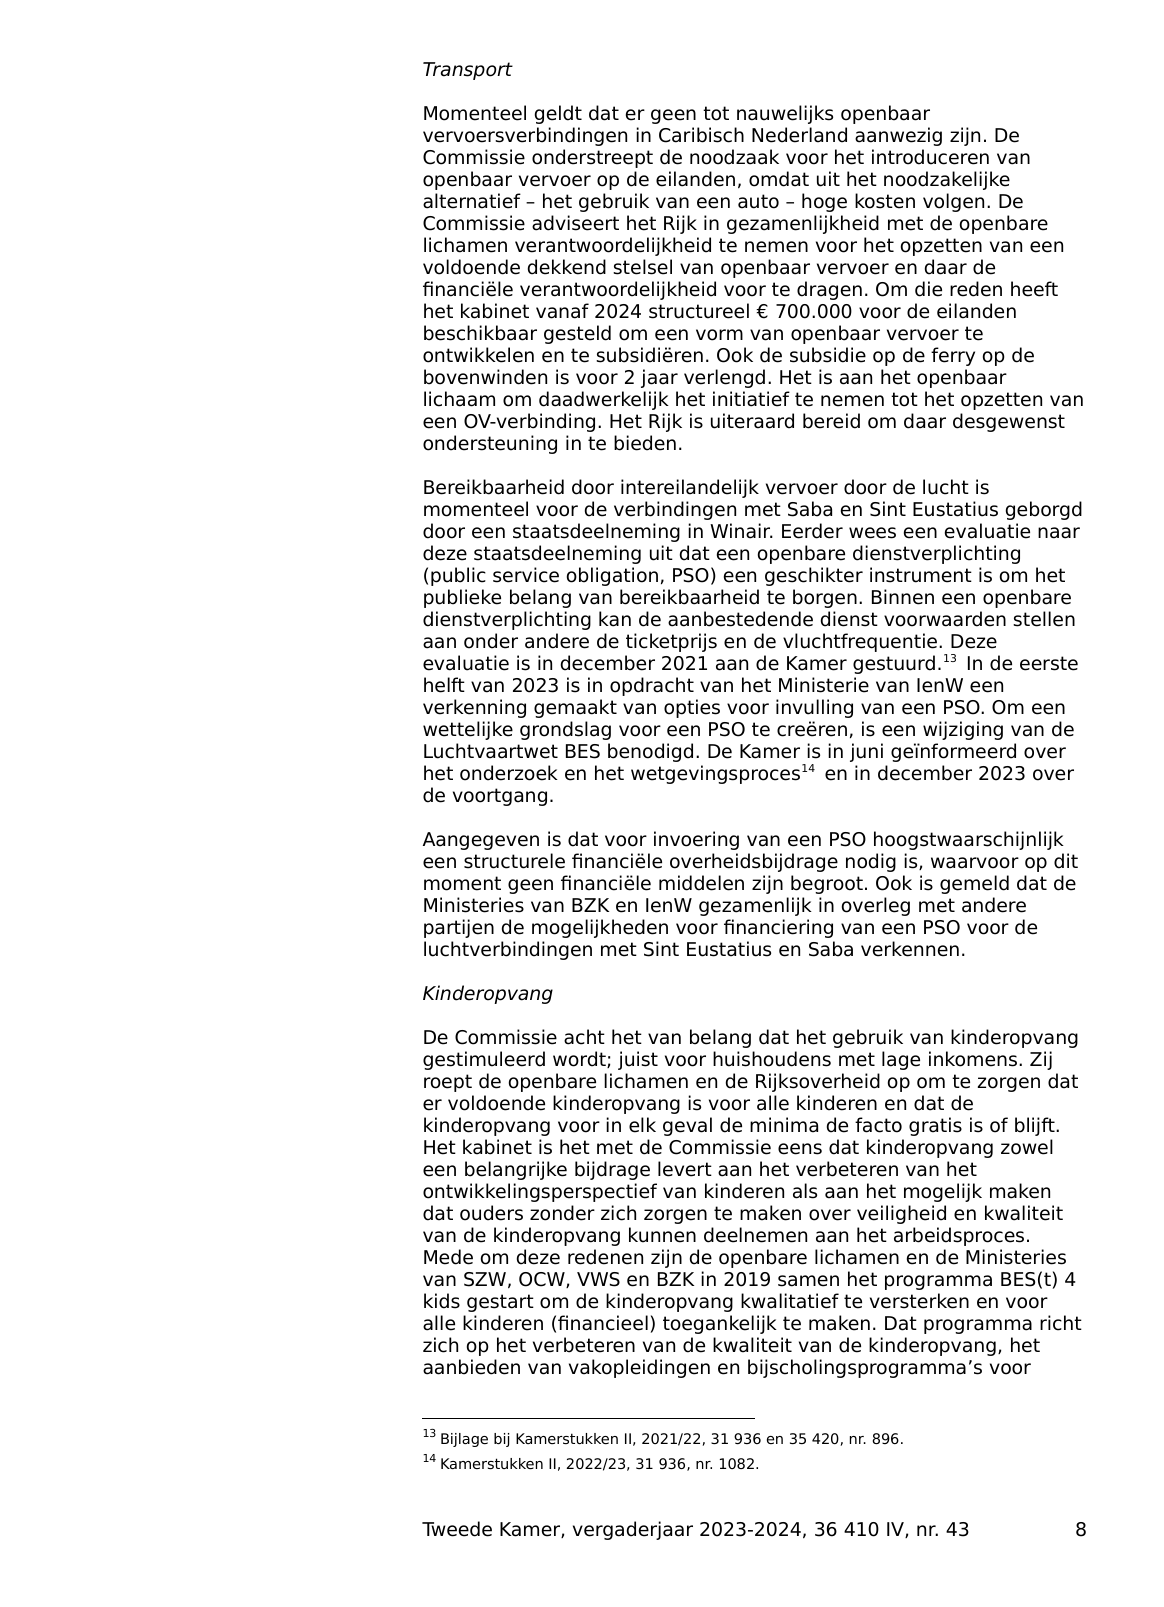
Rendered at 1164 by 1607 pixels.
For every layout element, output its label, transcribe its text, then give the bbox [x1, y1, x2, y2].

text Kamerstukken II, 2022/23, 31 936, nr. 1082. [422, 1452, 1087, 1474]
text Bijlage bij Kamerstukken II, 2021/22, 31 936 en 35 420, nr. 896. [422, 1427, 1087, 1449]
text Aangegeven is dat voor invoering van een PSO hoogstwaarschijnlijk een structurele financiële overheidsbijdrage nodig is, waarvoor op dit moment geen financiële middelen zijn begroot. Ook is gemeld dat de Ministeries van BZK en IenW gezamenlijk in overleg met andere partijen de mogelijkheden voor financiering van een PSO voor de luchtverbindingen met Sint Eustatius en Saba verkennen. [422, 829, 1087, 961]
subtitle Transport [422, 59, 1087, 81]
text De Commissie acht het van belang dat het gebruik van kinderopvang gestimuleerd wordt; juist voor huishoudens met lage inkomens. Zij roept de openbare lichamen en de Rijksoverheid op om te zorgen dat er voldoende kinderopvang is voor alle kinderen en dat de kinderopvang voor in elk geval de minima de facto gratis is of blijft. Het kabinet is het met de Commissie eens dat kinderopvang zowel een belangrijke bijdrage levert aan het verbeteren van het ontwikkelingsperspectief van kinderen als aan het mogelijk maken dat ouders zonder zich zorgen te maken over veiligheid en kwaliteit van de kinderopvang kunnen deelnemen aan het arbeidsproces. Mede om deze redenen zijn de openbare lichamen en de Ministeries van SZW, OCW, VWS en BZK in 2019 samen het programma BES(t) 4 kids gestart om de kinderopvang kwalitatief te versterken en voor alle kinderen (financieel) toegankelijk te maken. Dat programma richt zich op het verbeteren van de kwaliteit van de kinderopvang, het aanbieden van vakopleidingen en bijscholingsprogramma’s voor [422, 1027, 1087, 1379]
text Bereikbaarheid door intereilandelijk vervoer door de lucht is momenteel voor de verbindingen met Saba en Sint Eustatius geborgd door een staatsdeelneming in Winair. Eerder wees een evaluatie naar deze staatsdeelneming uit dat een openbare dienstverplichting (public service obligation, PSO) een geschikter instrument is om het publieke belang van bereikbaarheid te borgen. Binnen een openbare dienstverplichting kan de aanbestedende dienst voorwaarden stellen aan onder andere de ticketprijs en de vluchtfrequentie. Deze evaluatie is in december 2021 aan de Kamer gestuurd. In de eerste helft van 2023 is in opdracht van het Ministerie van IenW een verkenning gemaakt van opties voor invulling van een PSO. Om een wettelijke grondslag voor een PSO te creëren, is een wijziging van de Luchtvaartwet BES benodigd. De Kamer is in juni geïnformeerd over het onderzoek en het wetgevingsproces en in december 2023 over de voortgang. [422, 477, 1087, 807]
subtitle Kinderopvang [422, 983, 1087, 1005]
text Momenteel geldt dat er geen tot nauwelijks openbaar vervoersverbindingen in Caribisch Nederland aanwezig zijn. De Commissie onderstreept de noodzaak voor het introduceren van openbaar vervoer op de eilanden, omdat uit het noodzakelijke alternatief – het gebruik van een auto – hoge kosten volgen. De Commissie adviseert het Rijk in gezamenlijkheid met de openbare lichamen verantwoordelijkheid te nemen voor het opzetten van een voldoende dekkend stelsel van openbaar vervoer en daar de financiële verantwoordelijkheid voor te dragen. Om die reden heeft het kabinet vanaf 2024 structureel € 700.000 voor de eilanden beschikbaar gesteld om een vorm van openbaar vervoer te ontwikkelen en te subsidiëren. Ook de subsidie op de ferry op de bovenwinden is voor 2 jaar verlengd. Het is aan het openbaar lichaam om daadwerkelijk het initiatief te nemen tot het opzetten van een OV-verbinding. Het Rijk is uiteraard bereid om daar desgewenst ondersteuning in te bieden. [422, 103, 1087, 455]
